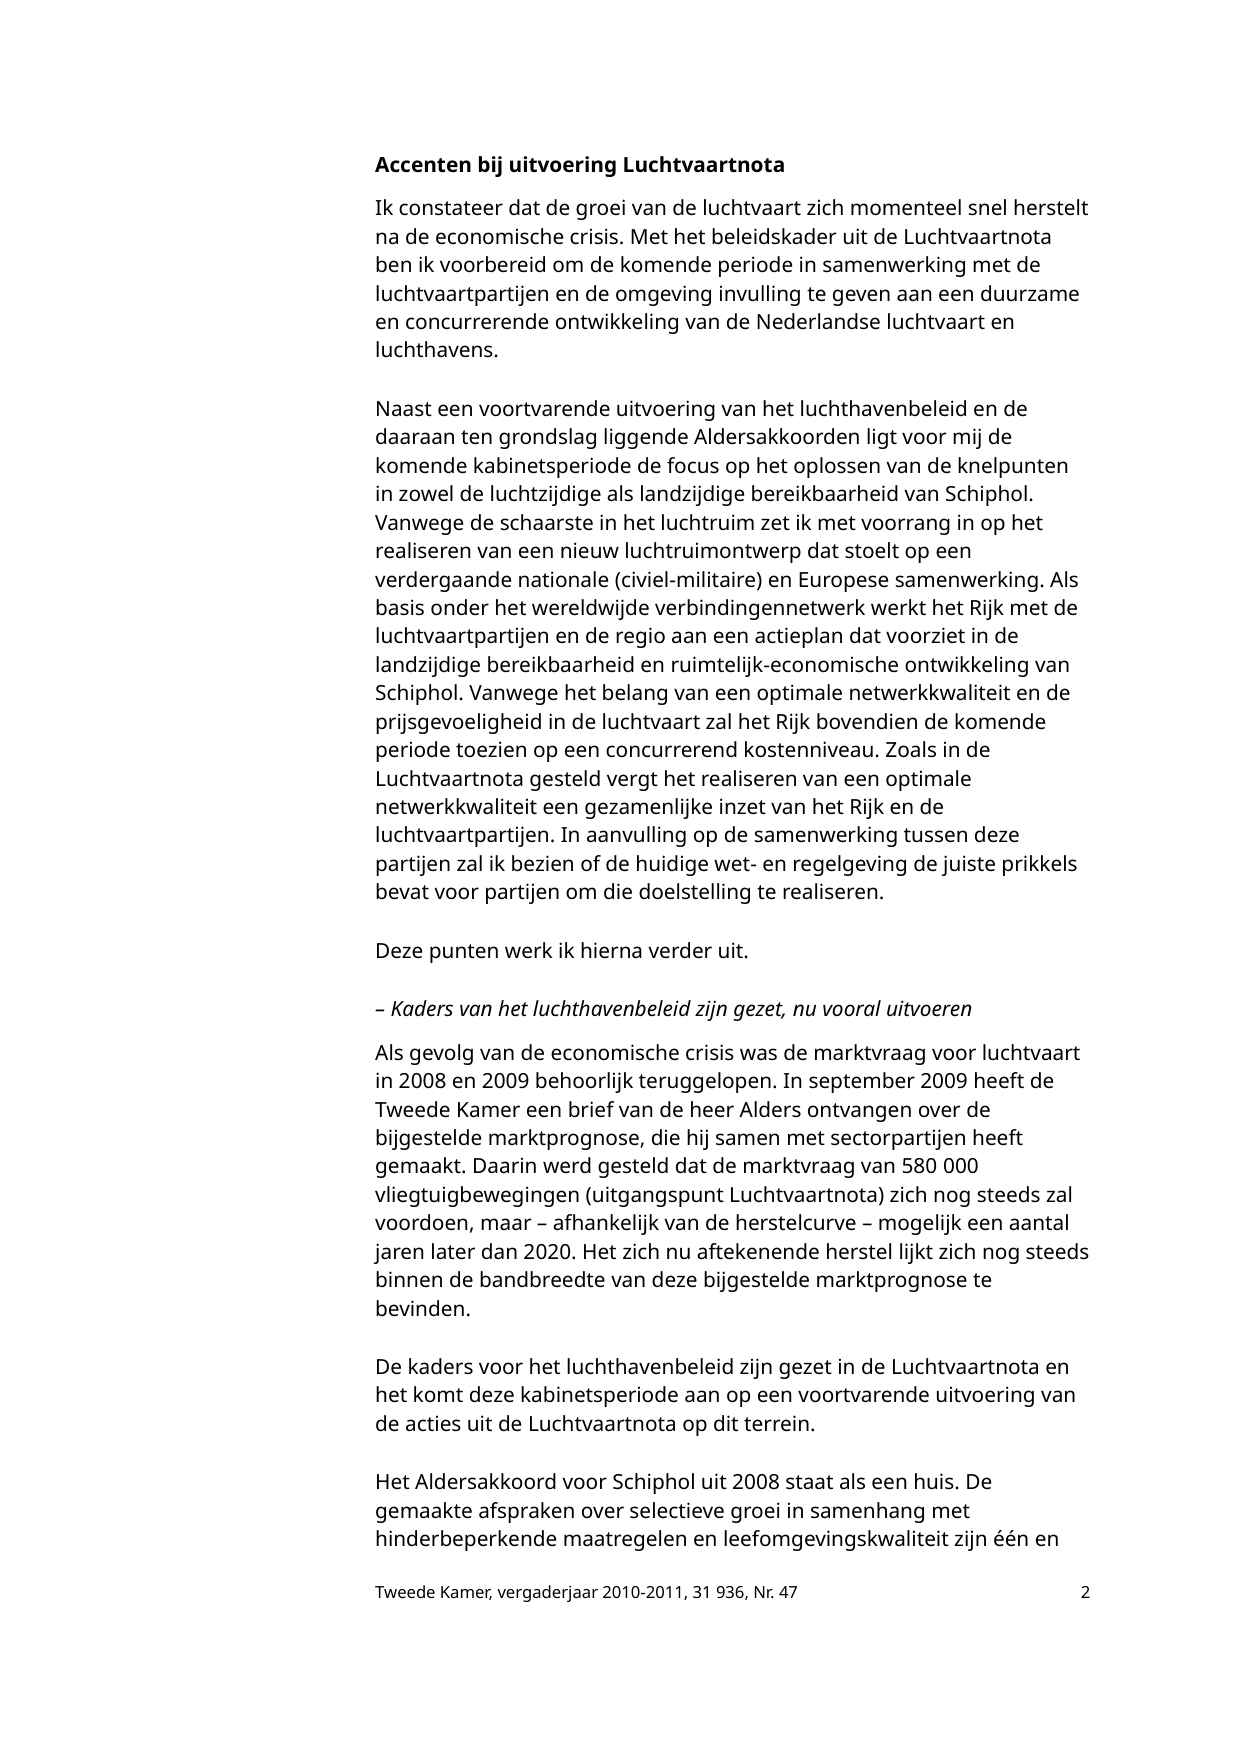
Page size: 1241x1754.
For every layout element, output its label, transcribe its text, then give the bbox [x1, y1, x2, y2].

text Accenten bij uitvoering Luchtvaartnota [375, 150, 1090, 178]
text De kaders voor het luchthavenbeleid zijn gezet in de Luchtvaartnota en het komt deze kabinetsperiode aan op een voortvarende uitvoering van de acties uit de Luchtvaartnota op dit terrein. [375, 1352, 1090, 1437]
text Deze punten werk ik hierna verder uit. [375, 936, 1090, 964]
text Ik constateer dat de groei van de luchtvaart zich momenteel snel herstelt na de economische crisis. Met het beleidskader uit de Luchtvaartnota ben ik voorbereid om de komende periode in samenwerking met de luchtvaartpartijen en de omgeving invulling te geven aan een duurzame en concurrerende ontwikkeling van de Nederlandse luchtvaart en luchthavens. [375, 193, 1090, 364]
text Naast een voortvarende uitvoering van het luchthavenbeleid en de daaraan ten grondslag liggende Aldersakkoorden ligt voor mij de komende kabinetsperiode de focus op het oplossen van de knelpunten in zowel de luchtzijdige als landzijdige bereikbaarheid van Schiphol. Vanwege de schaarste in het luchtruim zet ik met voorrang in op het realiseren van een nieuw luchtruimontwerp dat stoelt op een verdergaande nationale (civiel-militaire) en Europese samenwerking. Als basis onder het wereldwijde verbindingennetwerk werkt het Rijk met de luchtvaartpartijen en de regio aan een actieplan dat voorziet in de landzijdige bereikbaarheid en ruimtelijk-economische ontwikkeling van Schiphol. Vanwege het belang van een optimale netwerkkwaliteit en de prijsgevoeligheid in de luchtvaart zal het Rijk bovendien de komende periode toezien op een concurrerend kostenniveau. Zoals in de Luchtvaartnota gesteld vergt het realiseren van een optimale netwerkkwaliteit een gezamenlijke inzet van het Rijk en de luchtvaartpartijen. In aanvulling op de samenwerking tussen deze partijen zal ik bezien of de huidige wet- en regelgeving de juiste prikkels bevat voor partijen om die doelstelling te realiseren. [375, 394, 1090, 906]
text – Kaders van het luchthavenbeleid zijn gezet, nu vooral uitvoeren [375, 994, 1090, 1023]
text Het Aldersakkoord voor Schiphol uit 2008 staat als een huis. De gemaakte afspraken over selectieve groei in samenhang met hinderbeperkende maatregelen en leefomgevingskwaliteit zijn één en [375, 1467, 1090, 1553]
text Als gevolg van de economische crisis was de marktvraag voor luchtvaart in 2008 en 2009 behoorlijk teruggelopen. In september 2009 heeft de Tweede Kamer een brief van de heer Alders ontvangen over de bijgestelde marktprognose, die hij samen met sectorpartijen heeft gemaakt. Daarin werd gesteld dat de marktvraag van 580 000 vliegtuigbewegingen (uitgangspunt Luchtvaartnota) zich nog steeds zal voordoen, maar – afhankelijk van de herstelcurve – mogelijk een aantal jaren later dan 2020. Het zich nu aftekenende herstel lijkt zich nog steeds binnen de bandbreedte van deze bijgestelde marktprognose te bevinden. [375, 1038, 1090, 1322]
